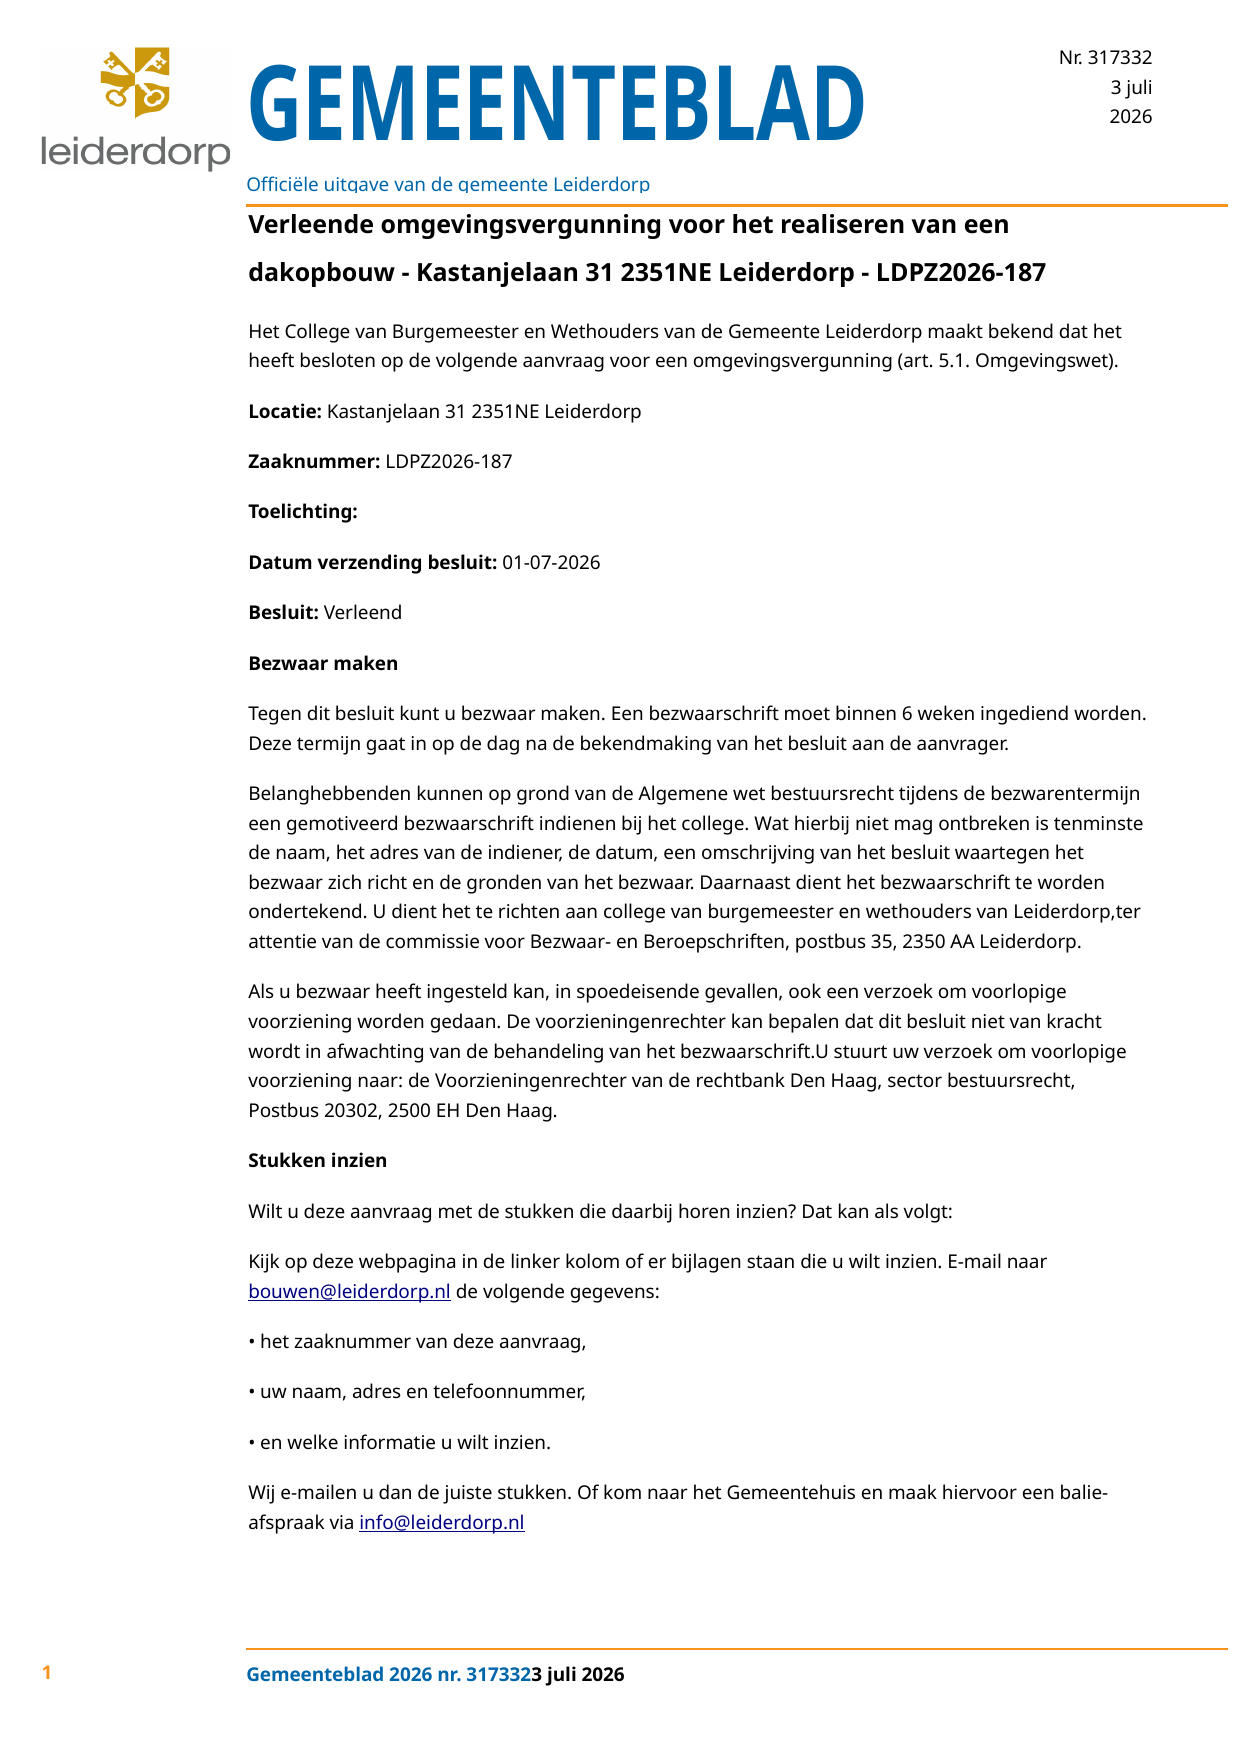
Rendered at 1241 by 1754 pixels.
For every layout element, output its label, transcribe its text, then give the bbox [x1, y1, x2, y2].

text Als u bezwaar heeft ingesteld kan, in spoedeisende gevallen, ook een verzoek om voorlopige voorziening worden gedaan. De voorzieningenrechter kan bepalen dat dit besluit niet van kracht wordt in afwachting van de behandeling van het bezwaarschrift.U stuurt uw verzoek om voorlopige voorziening naar: de Voorzieningenrechter van de rechtbank Den Haag, sector bestuursrecht, Postbus 20302, 2500 EH Den Haag. [248, 979, 1152, 1123]
text Kijk op deze webpagina in de linker kolom of er bijlagen staan die u wilt inzien. E-mail naar bouwen@leiderdorp.nl de volgende gegevens: [248, 1248, 1152, 1304]
text Zaaknummer: LDPZ2026-187 [248, 448, 1152, 474]
text Wij e-mailen u dan de juiste stukken. Of kom naar het Gemeentehuis en maak hiervoor een balie-afspraak via info@leiderdorp.nl [248, 1479, 1152, 1535]
text • uw naam, adres en telefoonnummer, [248, 1379, 1152, 1404]
text Besluit: Verleend [248, 599, 1152, 625]
text Locatie: Kastanjelaan 31 2351NE Leiderdorp [248, 398, 1152, 424]
text Stukken inzien [248, 1147, 1152, 1173]
picture [41, 47, 231, 172]
text • en welke informatie u wilt inzien. [248, 1429, 1152, 1455]
text Het College van Burgemeester en Wethouders van de Gemeente Leiderdorp maakt bekend dat het heeft besloten op de volgende aanvraag voor een omgevingsvergunning (art. 5.1. Omgevingswet). [248, 318, 1152, 373]
text Verleende omgevingsvergunning voor het realiseren van een dakopbouw - Kastanjelaan 31 2351NE Leiderdorp - LDPZ2026-187 [248, 207, 1152, 288]
text Belanghebbenden kunnen op grond van de Algemene wet bestuursrecht tijdens de bezwarentermijn een gemotiveerd bezwaarschrift indienen bij het college. Wat hierbij niet mag ontbreken is tenminste de naam, het adres van de indiener, de datum, een omschrijving van het besluit waartegen het bezwaar zich richt en de gronden van het bezwaar. Daarnaast dient het bezwaarschrift te worden ondertekend. U dient het te richten aan college van burgemeester en wethouders van Leiderdorp,ter attentie van de commissie voor Bezwaar- en Beroepschriften, postbus 35, 2350 AA Leiderdorp. [248, 780, 1152, 954]
text Datum verzending besluit: 01-07-2026 [248, 549, 1152, 575]
text Toelichting: [248, 499, 1152, 524]
text • het zaaknummer van deze aanvraag, [248, 1328, 1152, 1354]
text Wilt u deze aanvraag met de stukken die daarbij horen inzien? Dat kan als volgt: [248, 1198, 1152, 1224]
text Tegen dit besluit kunt u bezwaar maken. Een bezwaarschrift moet binnen 6 weken ingediend worden. Deze termijn gaat in op de dag na de bekendmaking van het besluit aan de aanvrager. [248, 700, 1152, 756]
text Bezwaar maken [248, 650, 1152, 676]
